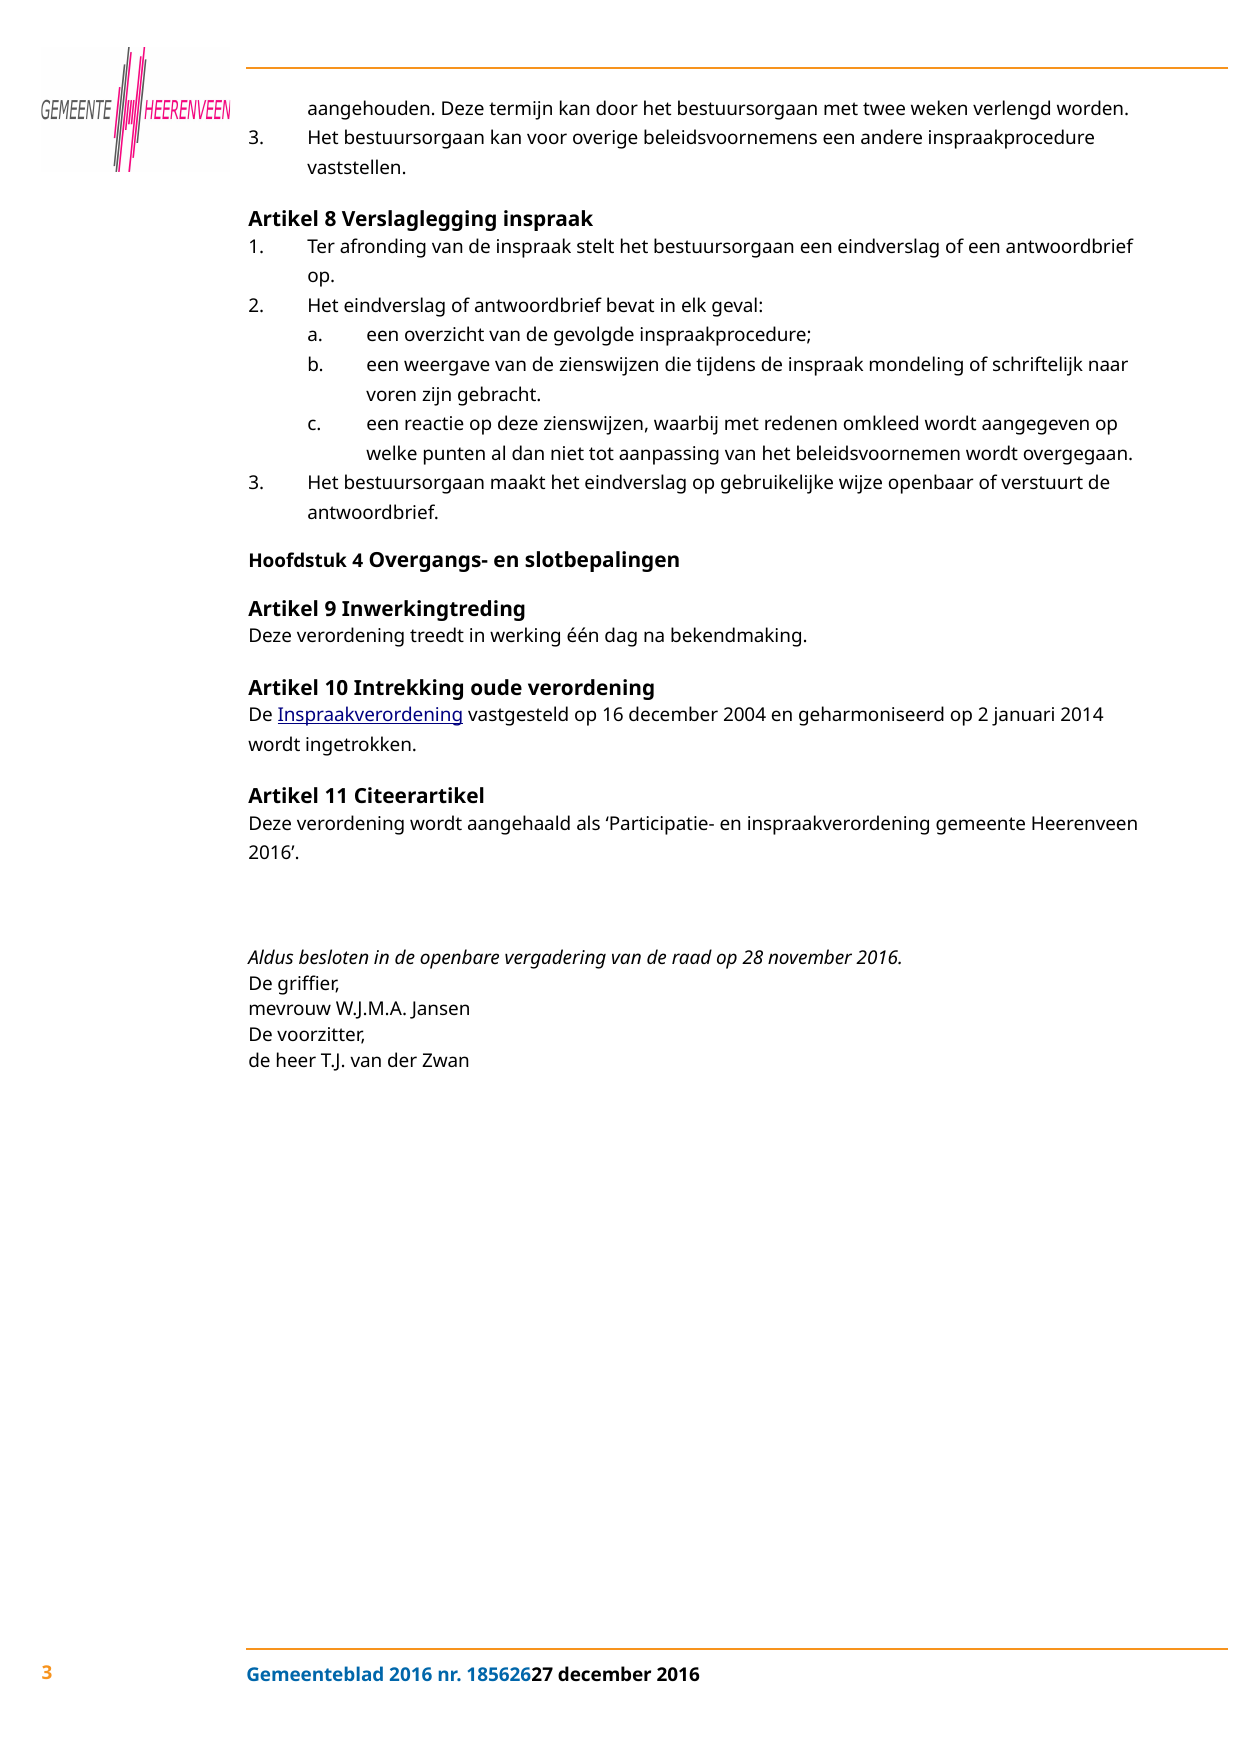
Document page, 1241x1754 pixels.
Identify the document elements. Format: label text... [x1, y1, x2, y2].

list een reactie op deze zienswijzen, waarbij met redenen omkleed wordt aangegeven op welke punten al dan niet tot aanpassing van het beleidsvoornemen wordt overgegaan. [307, 410, 1152, 466]
text Artikel 8 Verslaglegging inspraak [248, 204, 1152, 233]
list Het bestuursorgaan maakt het eindverslag op gebruikelijke wijze openbaar of verstuurt de antwoordbrief. [248, 469, 1152, 525]
text De griffier, [248, 970, 1152, 996]
text Artikel 9 Inwerkingtreding [248, 594, 1152, 622]
text Artikel 10 Intrekking oude verordening [248, 673, 1152, 701]
text Deze verordening wordt aangehaald als ‘Participatie- en inspraakverordening gemeente Heerenveen 2016’. [248, 810, 1152, 865]
text de heer T.J. van der Zwan [248, 1047, 1152, 1073]
text De voorzitter, [248, 1021, 1152, 1047]
list een weergave van de zienswijzen die tijdens de inspraak mondeling of schriftelijk naar voren zijn gebracht. [307, 351, 1152, 406]
text Deze verordening treedt in werking één dag na bekendmaking. [248, 622, 1152, 648]
list een overzicht van de gevolgde inspraakprocedure; [307, 322, 1152, 347]
list Ter afronding van de inspraak stelt het bestuursorgaan een eindverslag of een antwoordbrief op. [248, 233, 1152, 288]
list Het bestuursorgaan kan voor overige beleidsvoornemens een andere inspraakprocedure vaststellen. [248, 124, 1152, 180]
text mevrouw W.J.M.A. Jansen [248, 996, 1152, 1021]
text Aldus besloten in de openbare vergadering van de raad op 28 november 2016. [248, 944, 1152, 970]
list aangehouden. Deze termijn kan door het bestuursorgaan met twee weken verlengd worden. [248, 95, 1152, 121]
text Artikel 11 Citeerartikel [248, 781, 1152, 810]
picture [41, 47, 231, 172]
text Hoofdstuk 4 Overgangs- en slotbepalingen [248, 545, 1152, 573]
list Het eindverslag of antwoordbrief bevat in elk geval: [248, 292, 1152, 318]
text De Inspraakverordening vastgesteld op 16 december 2004 en geharmoniseerd op 2 januari 2014 wordt ingetrokken. [248, 701, 1152, 757]
